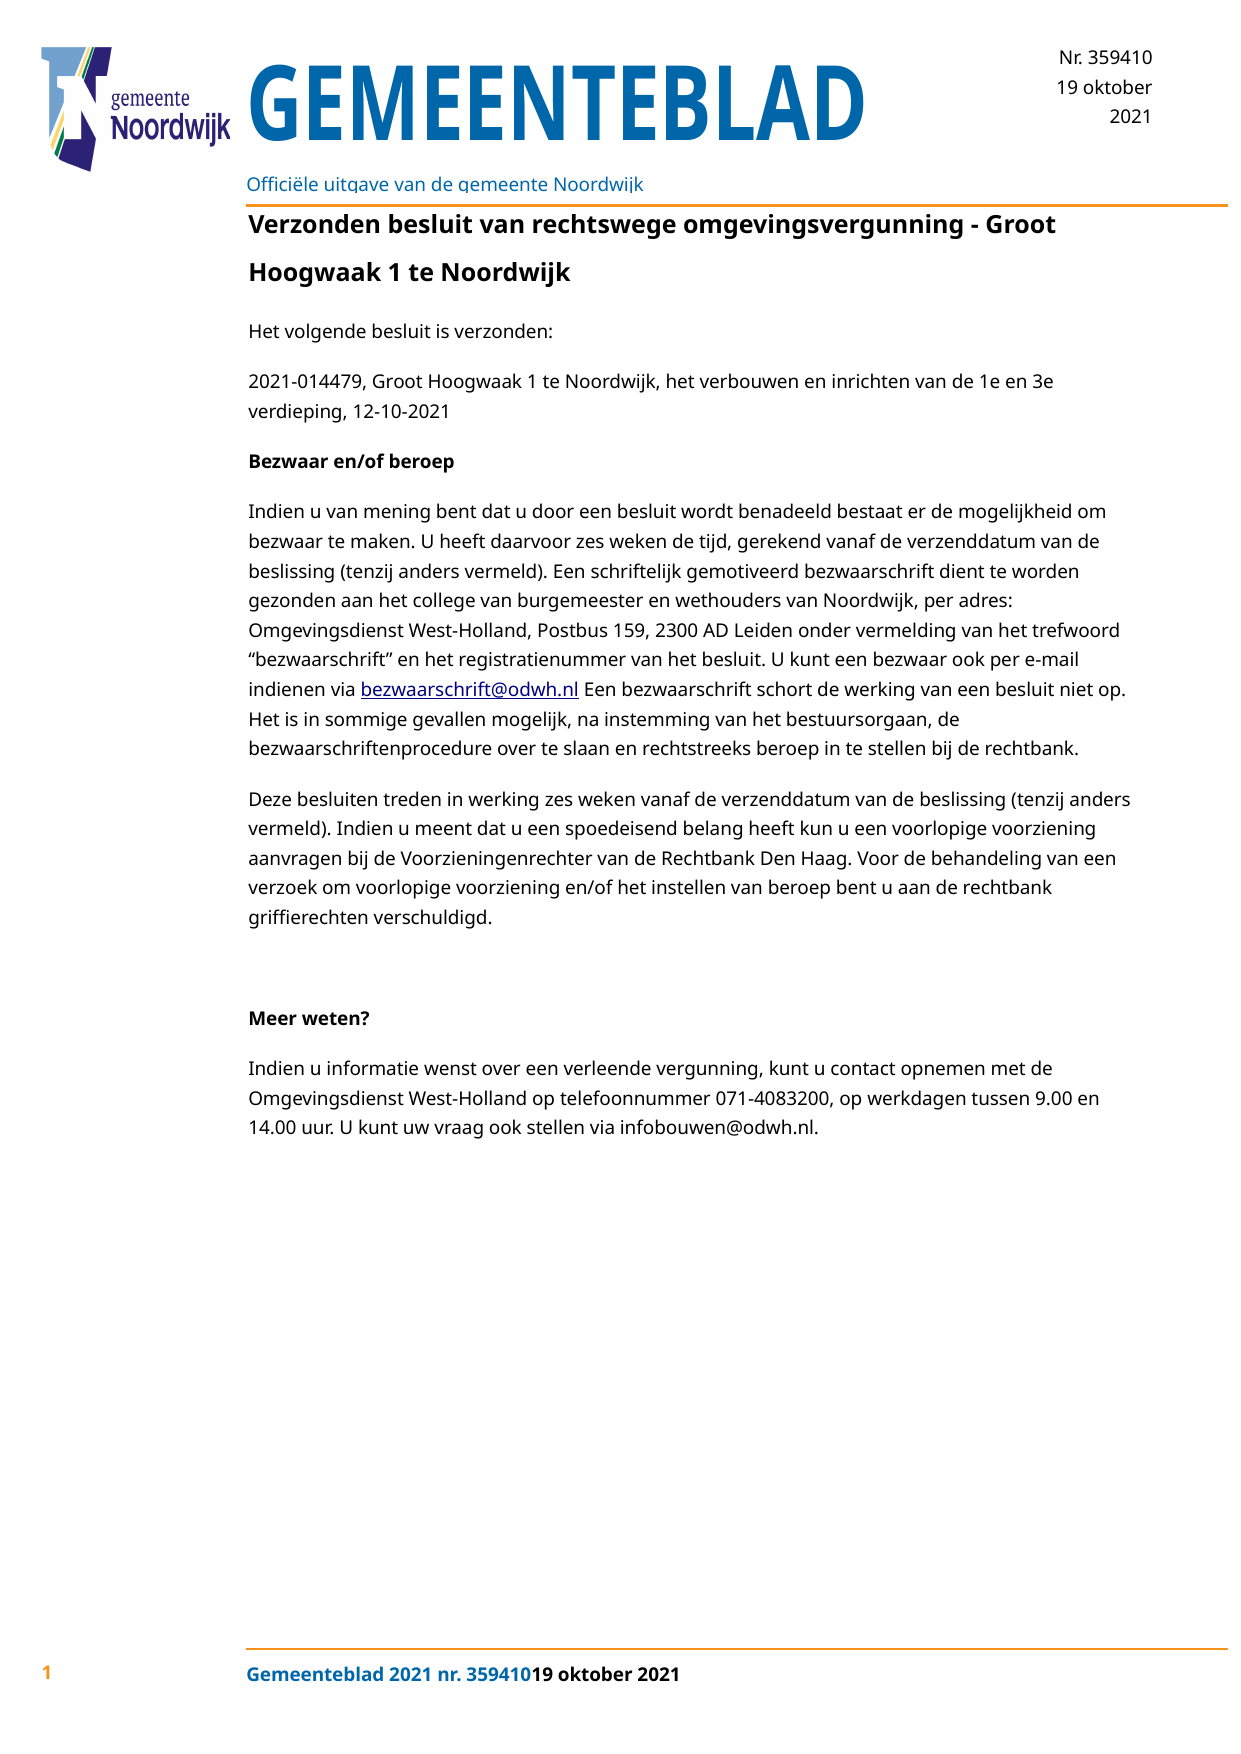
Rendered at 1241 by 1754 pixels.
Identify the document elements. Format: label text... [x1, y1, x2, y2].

text Verzonden besluit van rechtswege omgevingsvergunning - Groot Hoogwaak 1 te Noordwijk [248, 207, 1152, 288]
text Meer weten? [248, 1005, 1152, 1031]
text 2021-014479, Groot Hoogwaak 1 te Noordwijk, het verbouwen en inrichten van de 1e en 3e verdieping, 12-10-2021 [248, 368, 1152, 424]
text Het volgende besluit is verzonden: [248, 318, 1152, 344]
picture [41, 47, 231, 172]
text Bezwaar en/of beroep [248, 448, 1152, 474]
text Deze besluiten treden in werking zes weken vanaf de verzenddatum van de beslissing (tenzij anders vermeld). Indien u meent dat u een spoedeisend belang heeft kun u een voorlopige voorziening aanvragen bij de Voorzieningenrechter van de Rechtbank Den Haag. Voor de behandeling van een verzoek om voorlopige voorziening en/of het instellen van beroep bent u aan de rechtbank griffierechten verschuldigd. [248, 786, 1152, 930]
text Indien u van mening bent dat u door een besluit wordt benadeeld bestaat er de mogelijkheid om bezwaar te maken. U heeft daarvoor zes weken de tijd, gerekend vanaf de verzenddatum van de beslissing (tenzij anders vermeld). Een schriftelijk gemotiveerd bezwaarschrift dient te worden gezonden aan het college van burgemeester en wethouders van Noordwijk, per adres: Omgevingsdienst West-Holland, Postbus 159, 2300 AD Leiden onder vermelding van het trefwoord “bezwaarschrift” en het registratienummer van het besluit. U kunt een bezwaar ook per e-mail indienen via bezwaarschrift@odwh.nl Een bezwaarschrift schort de werking van een besluit niet op. Het is in sommige gevallen mogelijk, na instemming van het bestuursorgaan, de bezwaarschriftenprocedure over te slaan en rechtstreeks beroep in te stellen bij de rechtbank. [248, 499, 1152, 761]
text Indien u informatie wenst over een verleende vergunning, kunt u contact opnemen met de Omgevingsdienst West-Holland op telefoonnummer 071-4083200, op werkdagen tussen 9.00 en 14.00 uur. U kunt uw vraag ook stellen via infobouwen@odwh.nl. [248, 1055, 1152, 1140]
